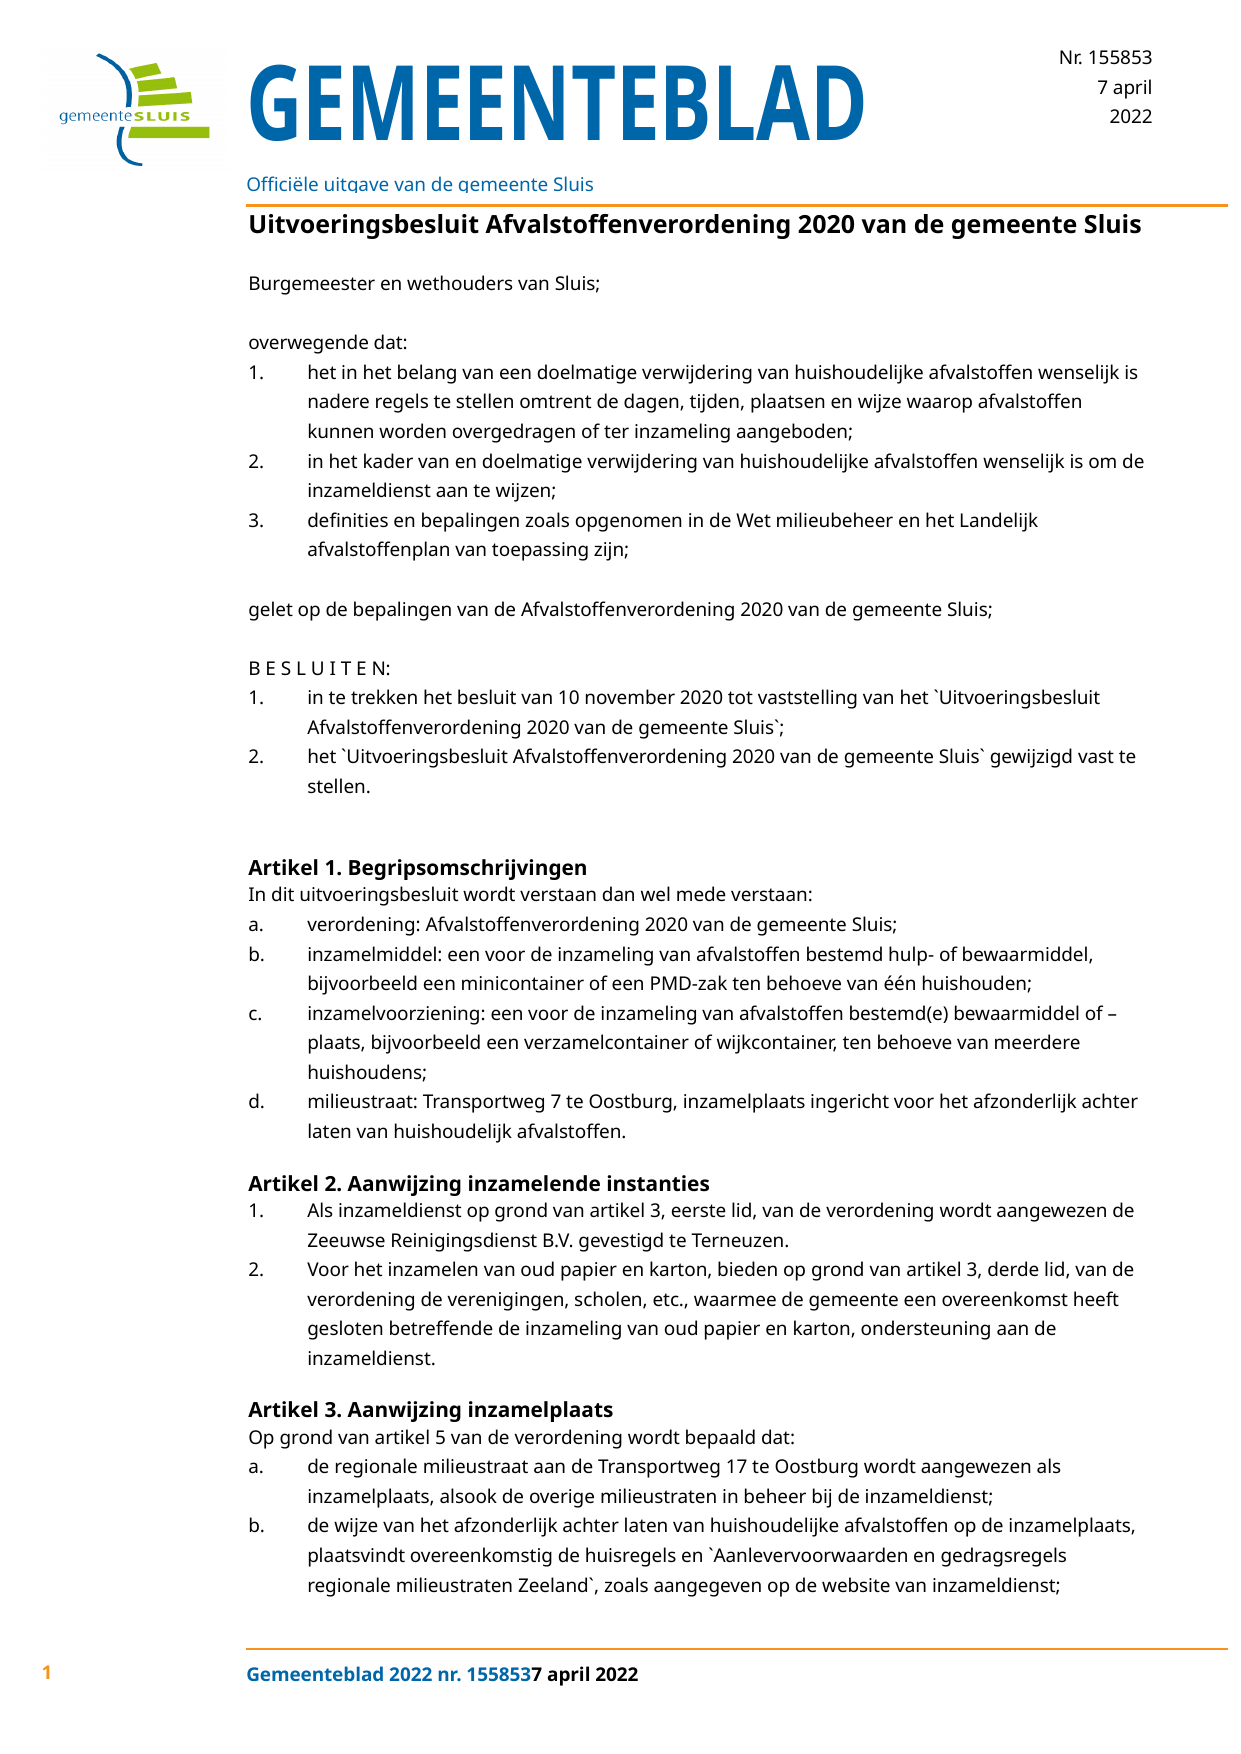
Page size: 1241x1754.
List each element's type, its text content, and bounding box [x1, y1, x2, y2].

list het in het belang van een doelmatige verwijdering van huishoudelijke afvalstoffen wenselijk is nadere regels te stellen omtrent de dagen, tijden, plaatsen en wijze waarop afvalstoffen kunnen worden overgedragen of ter inzameling aangeboden; [248, 359, 1152, 444]
list verordening: Afvalstoffenverordening 2020 van de gemeente Sluis; [248, 911, 1152, 937]
text Uitvoeringsbesluit Afvalstoffenverordening 2020 van de gemeente Sluis [248, 207, 1152, 241]
text Artikel 2. Aanwijzing inzamelende instanties [248, 1169, 1152, 1197]
text Artikel 1. Begripsomschrijvingen [248, 853, 1152, 882]
list inzamelmiddel: een voor de inzameling van afvalstoffen bestemd hulp- of bewaarmiddel, bijvoorbeeld een minicontainer of een PMD-zak ten behoeve van één huishouden; [248, 941, 1152, 996]
list het `Uitvoeringsbesluit Afvalstoffenverordening 2020 van de gemeente Sluis` gewijzigd vast te stellen. [248, 744, 1152, 799]
picture [41, 47, 231, 172]
text gelet op de bepalingen van de Afvalstoffenverordening 2020 van de gemeente Sluis; [248, 596, 1152, 621]
text Burgemeester en wethouders van Sluis; [248, 270, 1152, 296]
list definities en bepalingen zoals opgenomen in de Wet milieubeheer en het Landelijk afvalstoffenplan van toepassing zijn; [248, 507, 1152, 562]
list de wijze van het afzonderlijk achter laten van huishoudelijke afvalstoffen op de inzamelplaats, plaatsvindt overeenkomstig de huisregels en `Aanlevervoorwaarden en gedragsregels regionale milieustraten Zeeland`, zoals aangegeven op de website van inzameldienst; [248, 1513, 1152, 1598]
text Artikel 3. Aanwijzing inzamelplaats [248, 1396, 1152, 1424]
text In dit uitvoeringsbesluit wordt verstaan dan wel mede verstaan: [248, 882, 1152, 907]
list milieustraat: Transportweg 7 te Oostburg, inzamelplaats ingericht voor het afzonderlijk achter laten van huishoudelijk afvalstoffen. [248, 1089, 1152, 1144]
list in te trekken het besluit van 10 november 2020 tot vaststelling van het `Uitvoeringsbesluit Afvalstoffenverordening 2020 van de gemeente Sluis`; [248, 684, 1152, 740]
text Op grond van artikel 5 van de verordening wordt bepaald dat: [248, 1424, 1152, 1450]
list de regionale milieustraat aan de Transportweg 17 te Oostburg wordt aangewezen als inzamelplaats, alsook de overige milieustraten in beheer bij de inzameldienst; [248, 1453, 1152, 1509]
text B E S L U I T E N: [248, 655, 1152, 681]
text overwegende dat: [248, 329, 1152, 355]
list in het kader van en doelmatige verwijdering van huishoudelijke afvalstoffen wenselijk is om de inzameldienst aan te wijzen; [248, 448, 1152, 503]
list inzamelvoorziening: een voor de inzameling van afvalstoffen bestemd(e) bewaarmiddel of –plaats, bijvoorbeeld een verzamelcontainer of wijkcontainer, ten behoeve van meerdere huishoudens; [248, 1000, 1152, 1085]
list Voor het inzamelen van oud papier en karton, bieden op grond van artikel 3, derde lid, van de verordening de verenigingen, scholen, etc., waarmee de gemeente een overeenkomst heeft gesloten betreffende de inzameling van oud papier en karton, ondersteuning aan de inzameldienst. [248, 1256, 1152, 1371]
list Als inzameldienst op grond van artikel 3, eerste lid, van de verordening wordt aangewezen de Zeeuwse Reinigingsdienst B.V. gevestigd te Terneuzen. [248, 1197, 1152, 1252]
